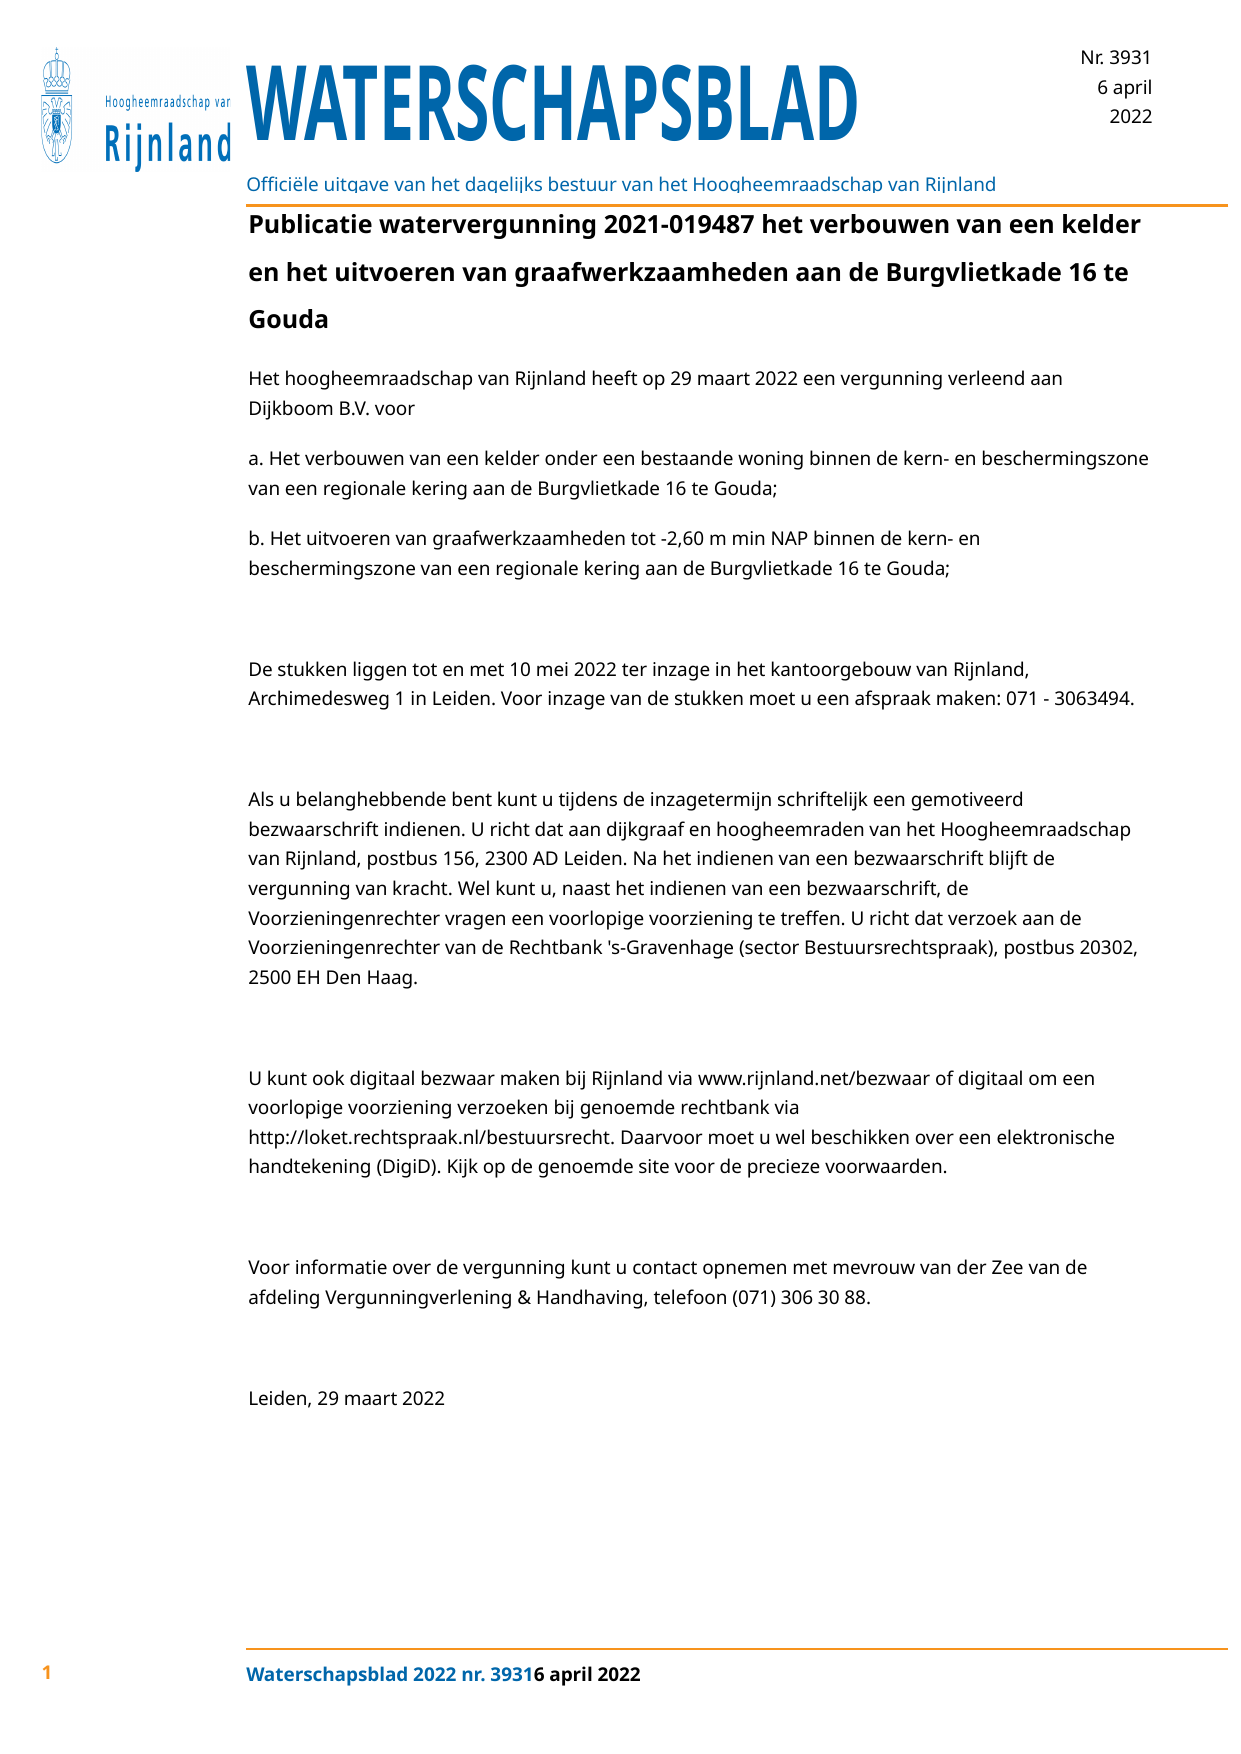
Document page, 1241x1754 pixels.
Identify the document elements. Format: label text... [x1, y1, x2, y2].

text Het hoogheemraadschap van Rijnland heeft op 29 maart 2022 een vergunning verleend aan Dijkboom B.V. voor [248, 366, 1152, 421]
text Leiden, 29 maart 2022 [248, 1385, 1152, 1410]
picture [41, 47, 231, 172]
text b. Het uitvoeren van graafwerkzaamheden tot -2,60 m min NAP binnen de kern- en beschermingszone van een regionale kering aan de Burgvlietkade 16 te Gouda; [248, 526, 1152, 581]
text De stukken liggen tot en met 10 mei 2022 ter inzage in het kantoorgebouw van Rijnland, Archimedesweg 1 in Leiden. Voor inzage van de stukken moet u een afspraak maken: 071 - 3063494. [248, 656, 1152, 711]
text Publicatie watervergunning 2021-019487 het verbouwen van een kelder en het uitvoeren van graafwerkzaamheden aan de Burgvlietkade 16 te Gouda [248, 207, 1152, 336]
text Voor informatie over de vergunning kunt u contact opnemen met mevrouw van der Zee van de afdeling Vergunningverlening & Handhaving, telefoon (071) 306 30 88. [248, 1254, 1152, 1309]
text U kunt ook digitaal bezwaar maken bij Rijnland via www.rijnland.net/bezwaar of digitaal om een voorlopige voorziening verzoeken bij genoemde rechtbank via http://loket.rechtspraak.nl/bestuursrecht. Daarvoor moet u wel beschikken over een elektronische handtekening (DigiD). Kijk op de genoemde site voor de precieze voorwaarden. [248, 1065, 1152, 1179]
text a. Het verbouwen van een kelder onder een bestaande woning binnen de kern- en beschermingszone van een regionale kering aan de Burgvlietkade 16 te Gouda; [248, 446, 1152, 501]
text Als u belanghebbende bent kunt u tijdens de inzagetermijn schriftelijk een gemotiveerd bezwaarschrift indienen. U richt dat aan dijkgraaf en hoogheemraden van het Hoogheemraadschap van Rijnland, postbus 156, 2300 AD Leiden. Na het indienen van een bezwaarschrift blijft de vergunning van kracht. Wel kunt u, naast het indienen van een bezwaarschrift, de Voorzieningenrechter vragen een voorlopige voorziening te treffen. U richt dat verzoek aan de Voorzieningenrechter van de Rechtbank 's-Gravenhage (sector Bestuursrechtspraak), postbus 20302, 2500 EH Den Haag. [248, 786, 1152, 989]
